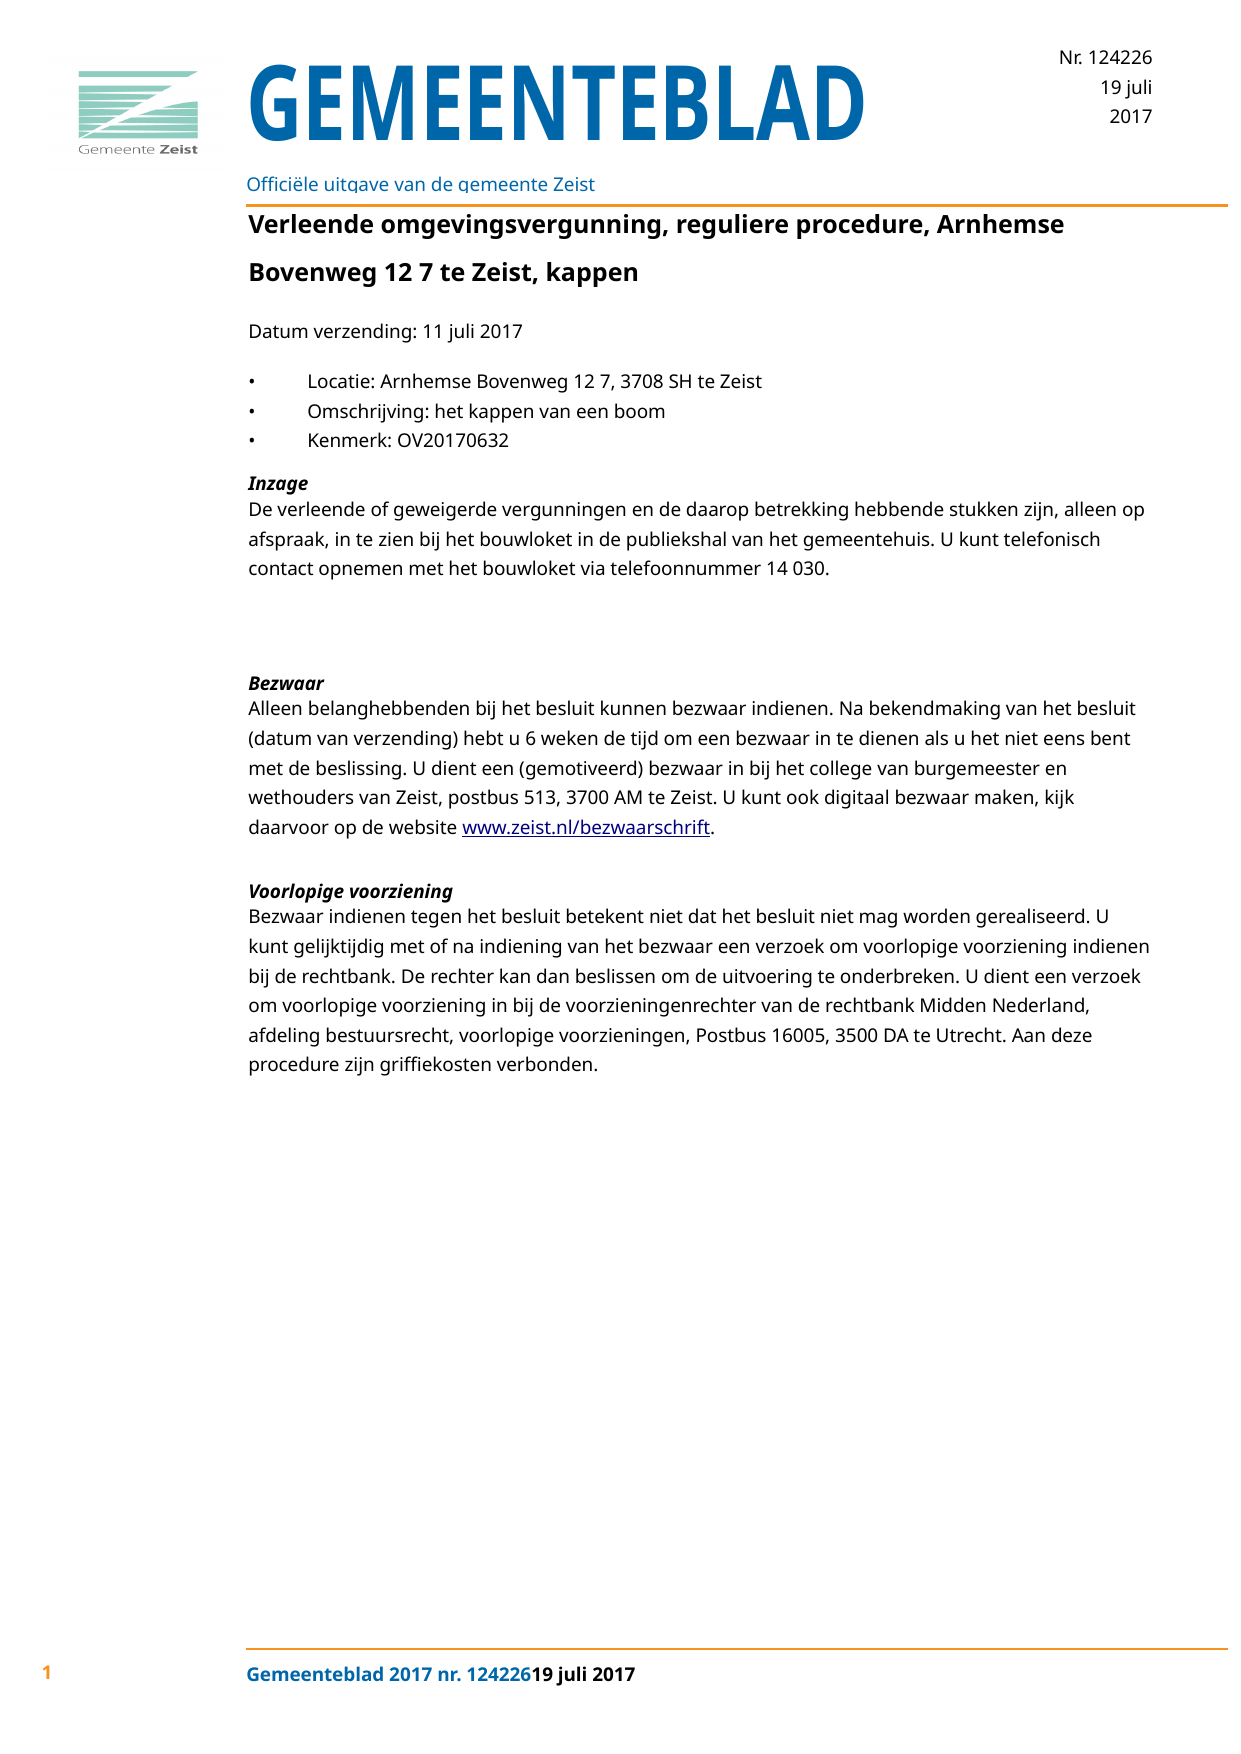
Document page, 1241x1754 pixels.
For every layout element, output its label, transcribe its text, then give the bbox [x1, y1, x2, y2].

text De verleende of geweigerde vergunningen en de daarop betrekking hebbende stukken zijn, alleen op afspraak, in te zien bij het bouwloket in de publiekshal van het gemeentehuis. U kunt telefonisch contact opnemen met het bouwloket via telefoonnummer 14 030. [248, 496, 1152, 581]
text Voorlopige voorziening [248, 878, 1152, 904]
list Kenmerk: OV20170632 [248, 427, 1152, 453]
text Alleen belanghebbenden bij het besluit kunnen bezwaar indienen. Na bekendmaking van het besluit (datum van verzending) hebt u 6 weken de tijd om een bezwaar in te dienen als u het niet eens bent met de beslissing. U dient een (gemotiveerd) bezwaar in bij het college van burgemeester en wethouders van Zeist, postbus 513, 3700 AM te Zeist. U kunt ook digitaal bezwaar maken, kijk daarvoor op de website www.zeist.nl/bezwaarschrift. [248, 696, 1152, 840]
text Bezwaar indienen tegen het besluit betekent niet dat het besluit niet mag worden gerealiseerd. U kunt gelijktijdig met of na indiening van het bezwaar een verzoek om voorlopige voorziening indienen bij de rechtbank. De rechter kan dan beslissen om de uitvoering te onderbreken. U dient een verzoek om voorlopige voorziening in bij de voorzieningenrechter van de rechtbank Midden Nederland, afdeling bestuursrecht, voorlopige voorzieningen, Postbus 16005, 3500 DA te Utrecht. Aan deze procedure zijn griffiekosten verbonden. [248, 904, 1152, 1077]
text Datum verzending: 11 juli 2017 [248, 318, 1152, 344]
text Verleende omgevingsvergunning, reguliere procedure, Arnhemse Bovenweg 12 7 te Zeist, kappen [248, 207, 1152, 288]
list Locatie: Arnhemse Bovenweg 12 7, 3708 SH te Zeist [248, 368, 1152, 394]
list Omschrijving: het kappen van een boom [248, 398, 1152, 424]
picture [41, 47, 231, 172]
text Inzage [248, 471, 1152, 496]
text Bezwaar [248, 670, 1152, 696]
